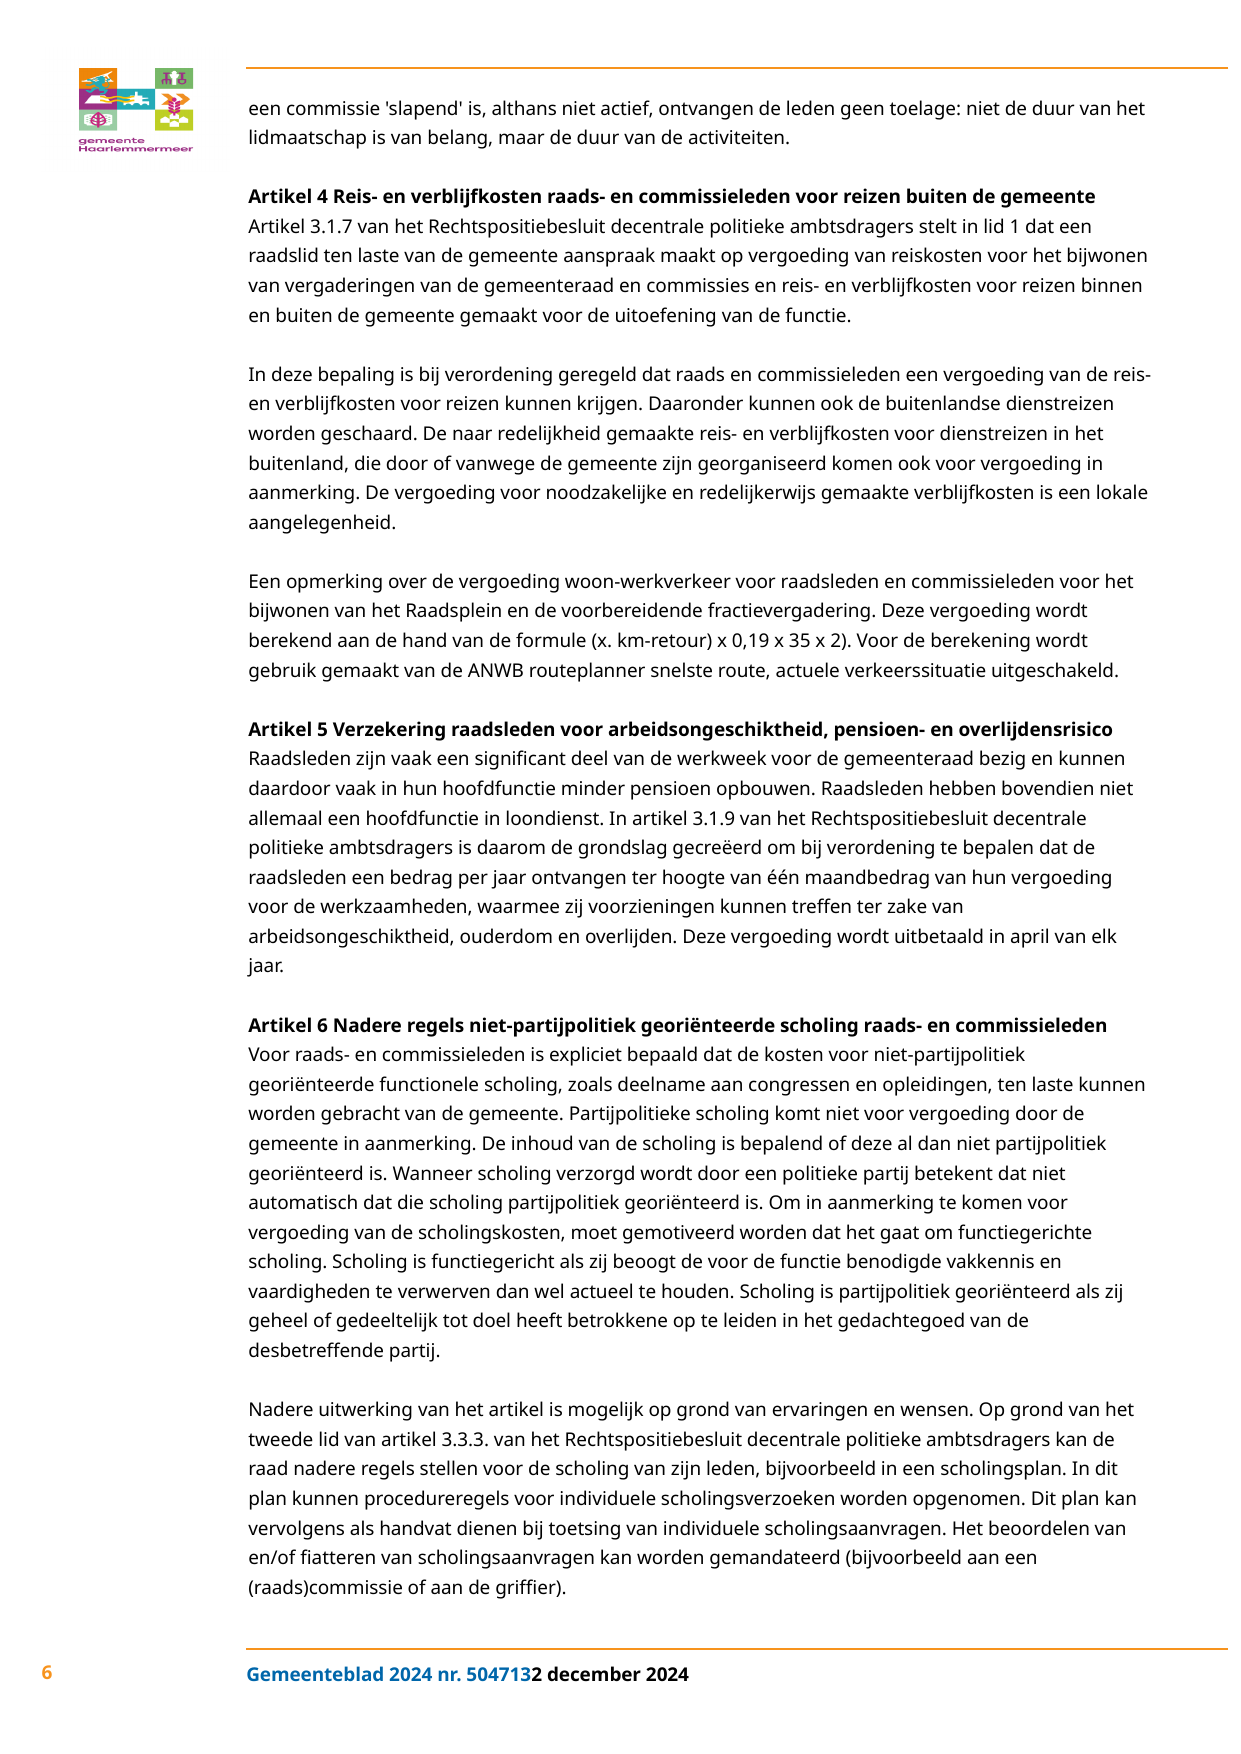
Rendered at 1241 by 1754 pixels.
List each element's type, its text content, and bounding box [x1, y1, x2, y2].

picture [41, 47, 231, 172]
text een commissie 'slapend' is, althans niet actief, ontvangen de leden geen toelage: niet de duur van het lidmaatschap is van belang, maar de duur van de activiteiten. [248, 95, 1152, 150]
text Voor raads- en commissieleden is expliciet bepaald dat de kosten voor niet-partijpolitiek georiënteerde functionele scholing, zoals deelname aan congressen en opleidingen, ten laste kunnen worden gebracht van de gemeente. Partijpolitieke scholing komt niet voor vergoeding door de gemeente in aanmerking. De inhoud van de scholing is bepalend of deze al dan niet partijpolitiek georiënteerd is. Wanneer scholing verzorgd wordt door een politieke partij betekent dat niet automatisch dat die scholing partijpolitiek georiënteerd is. Om in aanmerking te komen voor vergoeding van de scholingskosten, moet gemotiveerd worden dat het gaat om functiegerichte scholing. Scholing is functiegericht als zij beoogt de voor de functie benodigde vakkennis en vaardigheden te verwerven dan wel actueel te houden. Scholing is partijpolitiek georiënteerd als zij geheel of gedeeltelijk tot doel heeft betrokkene op te leiden in het gedachtegoed van de desbetreffende partij. [248, 1041, 1152, 1363]
text Artikel 5 Verzekering raadsleden voor arbeidsongeschiktheid, pensioen- en overlijdensrisico Raadsleden zijn vaak een significant deel van de werkweek voor de gemeenteraad bezig en kunnen daardoor vaak in hun hoofdfunctie minder pensioen opbouwen. Raadsleden hebben bovendien niet allemaal een hoofdfunctie in loondienst. In artikel 3.1.9 van het Rechtspositiebesluit decentrale politieke ambtsdragers is daarom de grondslag gecreëerd om bij verordening te bepalen dat de raadsleden een bedrag per jaar ontvangen ter hoogte van één maandbedrag van hun vergoeding voor de werkzaamheden, waarmee zij voorzieningen kunnen treffen ter zake van arbeidsongeschiktheid, ouderdom en overlijden. Deze vergoeding wordt uitbetaald in april van elk jaar. [248, 716, 1152, 978]
text Nadere uitwerking van het artikel is mogelijk op grond van ervaringen en wensen. Op grond van het tweede lid van artikel 3.3.3. van het Rechtspositiebesluit decentrale politieke ambtsdragers kan de raad nadere regels stellen voor de scholing van zijn leden, bijvoorbeeld in een scholingsplan. In dit plan kunnen procedureregels voor individuele scholingsverzoeken worden opgenomen. Dit plan kan vervolgens als handvat dienen bij toetsing van individuele scholingsaanvragen. Het beoordelen van en/of fiatteren van scholingsaanvragen kan worden gemandateerd (bijvoorbeeld aan een (raads)commissie of aan de griffier). [248, 1396, 1152, 1600]
text Een opmerking over de vergoeding woon-werkverkeer voor raadsleden en commissieleden voor het bijwonen van het Raadsplein en de voorbereidende fractievergadering. Deze vergoeding wordt berekend aan de hand van de formule (x. km-retour) x 0,19 x 35 x 2). Voor de berekening wordt gebruik gemaakt van de ANWB routeplanner snelste route, actuele verkeerssituatie uitgeschakeld. [248, 568, 1152, 683]
text In deze bepaling is bij verordening geregeld dat raads­ en commissieleden een vergoeding van de reis- en verblijfkosten voor reizen kunnen krijgen. Daaronder kunnen ook de buitenlandse dienstreizen worden geschaard. De naar redelijkheid gemaakte reis- en verblijfkosten voor dienstreizen in het buitenland, die door of vanwege de gemeente zijn georganiseerd komen ook voor vergoeding in aanmerking. De vergoeding voor noodzakelijke en redelijkerwijs gemaakte verblijfkosten is een lokale aangelegenheid. [248, 361, 1152, 535]
text Artikel 3.1.7 van het Rechtspositiebesluit decentrale politieke ambtsdragers stelt in lid 1 dat een raadslid ten laste van de gemeente aanspraak maakt op vergoeding van reiskosten voor het bijwonen van vergaderingen van de gemeenteraad en commissies en reis- en verblijfkosten voor reizen binnen en buiten de gemeente gemaakt voor de uitoefening van de functie. [248, 213, 1152, 328]
text Artikel 6 Nadere regels niet-partijpolitiek georiënteerde scholing raads- en commissieleden [248, 1012, 1152, 1038]
text Artikel 4 Reis- en verblijfkosten raads- en commissieleden voor reizen buiten de gemeente [248, 183, 1152, 209]
